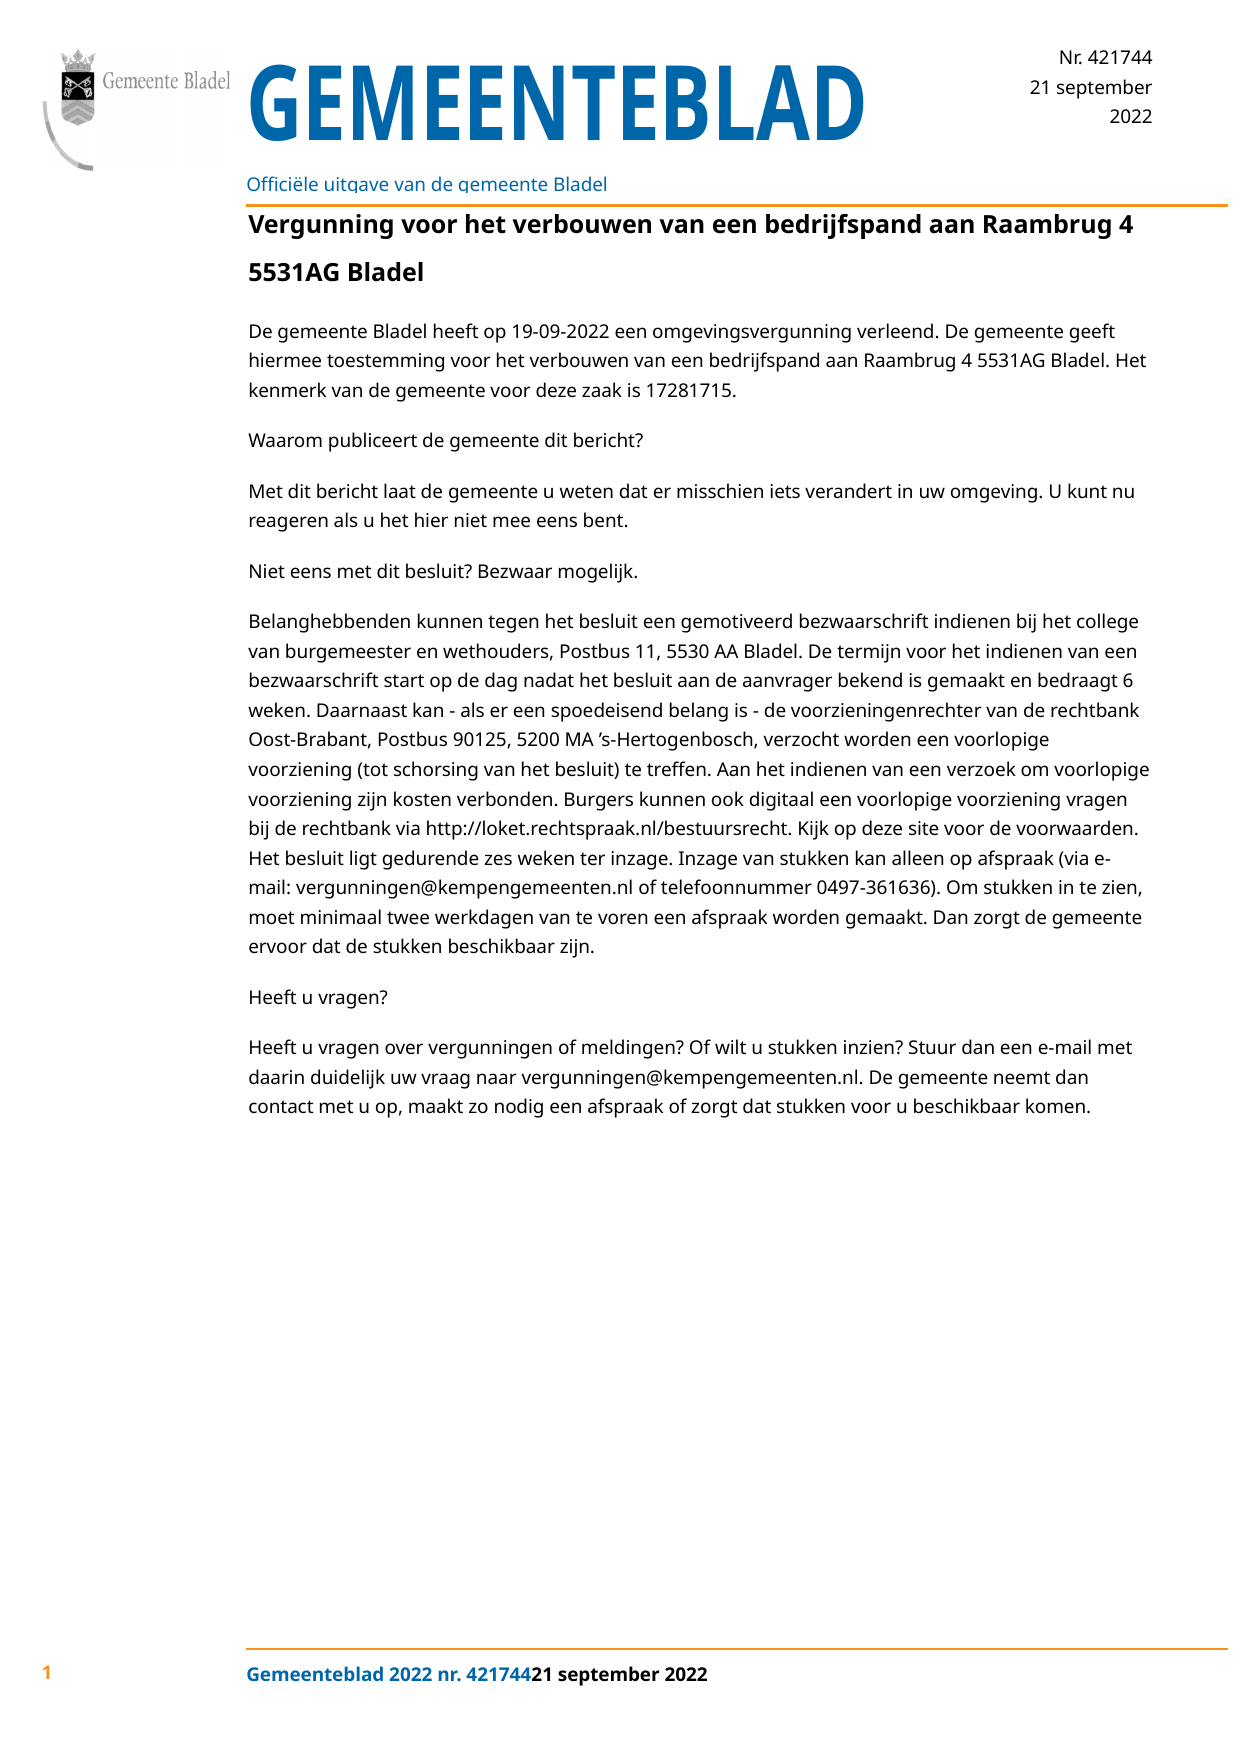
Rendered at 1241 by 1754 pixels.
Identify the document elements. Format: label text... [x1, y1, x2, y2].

text Belanghebbenden kunnen tegen het besluit een gemotiveerd bezwaarschrift indienen bij het college van burgemeester en wethouders, Postbus 11, 5530 AA Bladel. De termijn voor het indienen van een bezwaarschrift start op de dag nadat het besluit aan de aanvrager bekend is gemaakt en bedraagt 6 weken. Daarnaast kan - als er een spoedeisend belang is - de voorzieningenrechter van de rechtbank Oost-Brabant, Postbus 90125, 5200 MA ’s-Hertogenbosch, verzocht worden een voorlopige voorziening (tot schorsing van het besluit) te treffen. Aan het indienen van een verzoek om voorlopige voorziening zijn kosten verbonden. Burgers kunnen ook digitaal een voorlopige voorziening vragen bij de rechtbank via http://loket.rechtspraak.nl/bestuursrecht. Kijk op deze site voor de voorwaarden. Het besluit ligt gedurende zes weken ter inzage. Inzage van stukken kan alleen op afspraak (via e-mail: vergunningen@kempengemeenten.nl of telefoonnummer 0497-361636). Om stukken in te zien, moet minimaal twee werkdagen van te voren een afspraak worden gemaakt. Dan zorgt de gemeente ervoor dat de stukken beschikbaar zijn. [248, 608, 1152, 959]
text De gemeente Bladel heeft op 19-09-2022 een omgevingsvergunning verleend. De gemeente geeft hiermee toestemming voor het verbouwen van een bedrijfspand aan Raambrug 4 5531AG Bladel. Het kenmerk van de gemeente voor deze zaak is 17281715. [248, 318, 1152, 403]
text Niet eens met dit besluit? Bezwaar mogelijk. [248, 558, 1152, 584]
picture [41, 47, 231, 172]
text Vergunning voor het verbouwen van een bedrijfspand aan Raambrug 4 5531AG Bladel [248, 207, 1152, 288]
text Waarom publiceert de gemeente dit bericht? [248, 427, 1152, 453]
text Heeft u vragen over vergunningen of meldingen? Of wilt u stukken inzien? Stuur dan een e-mail met daarin duidelijk uw vraag naar vergunningen@kempengemeenten.nl. De gemeente neemt dan contact met u op, maakt zo nodig een afspraak of zorgt dat stukken voor u beschikbaar komen. [248, 1034, 1152, 1119]
text Met dit bericht laat de gemeente u weten dat er misschien iets verandert in uw omgeving. U kunt nu reageren als u het hier niet mee eens bent. [248, 478, 1152, 533]
text Heeft u vragen? [248, 984, 1152, 1010]
